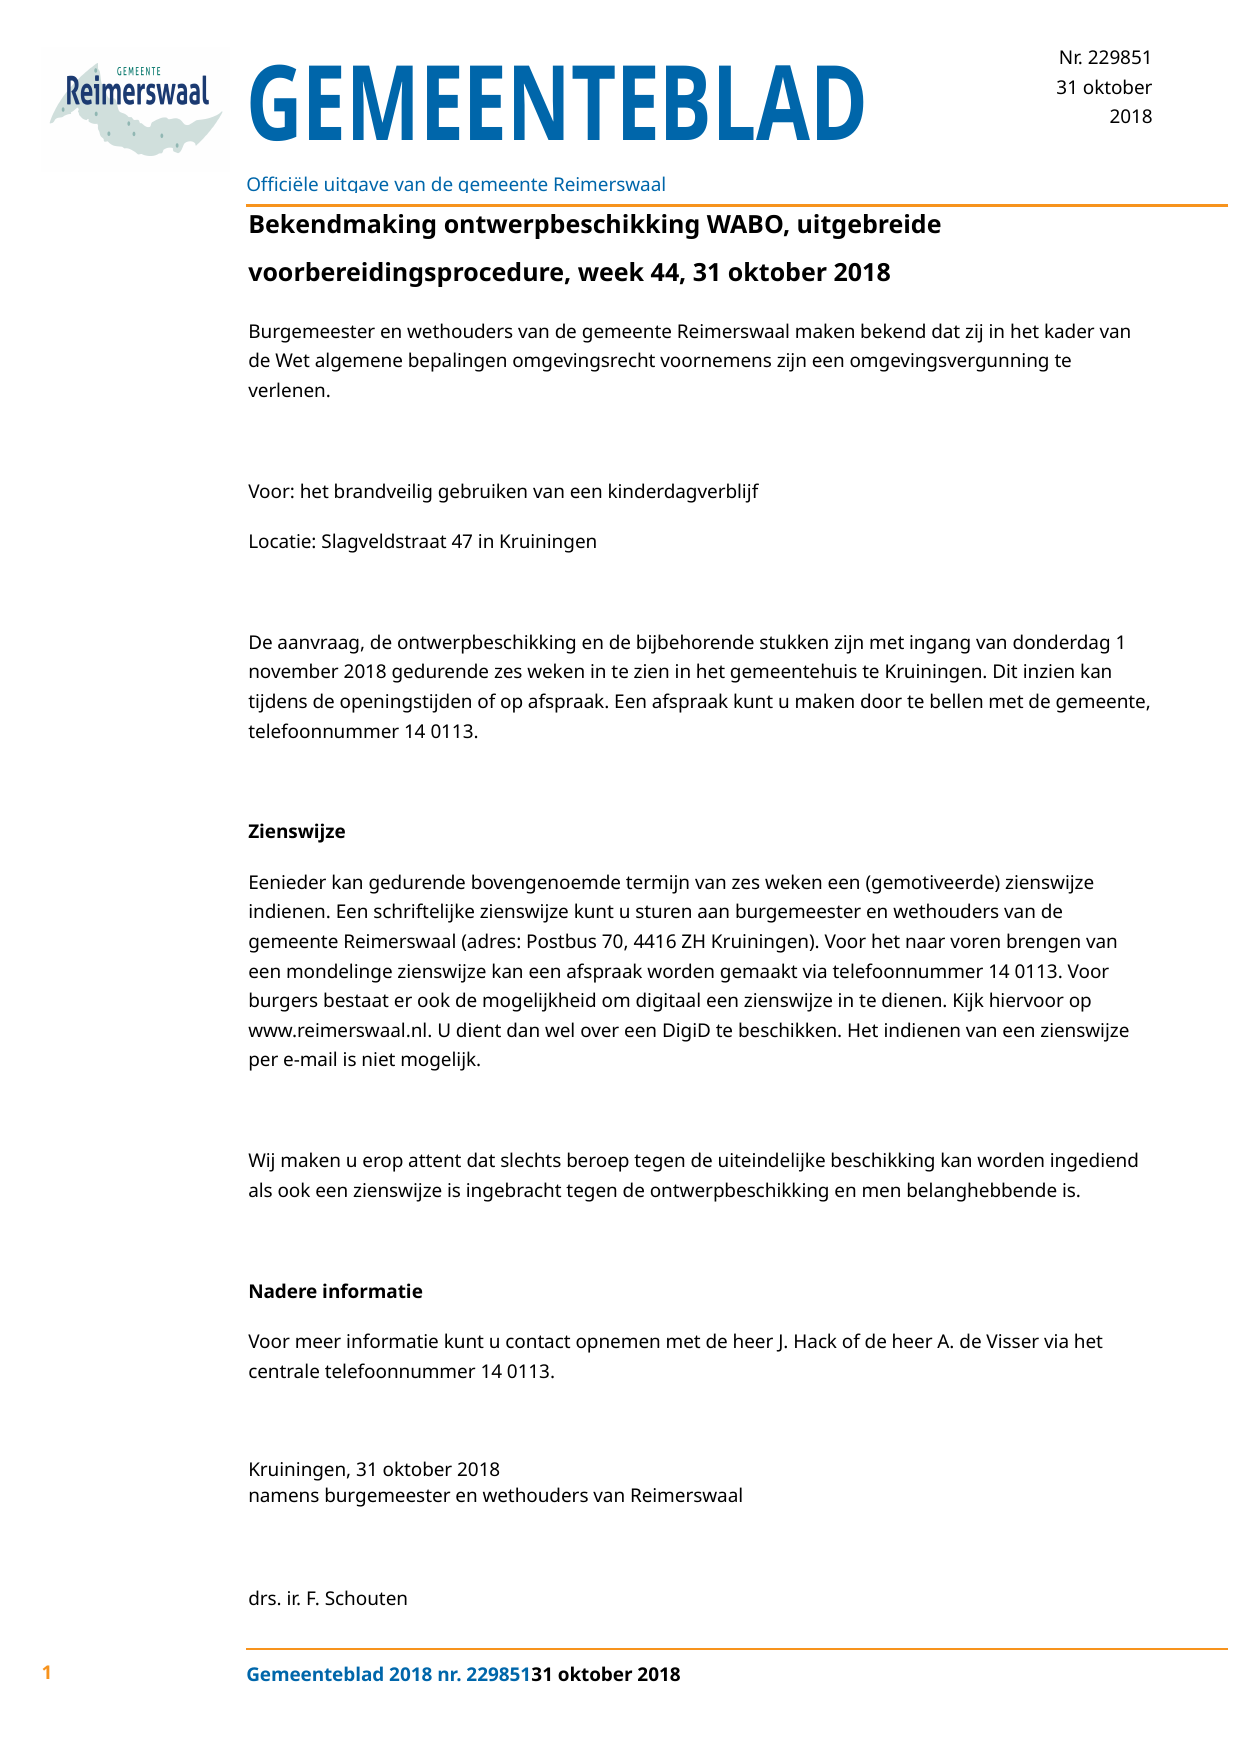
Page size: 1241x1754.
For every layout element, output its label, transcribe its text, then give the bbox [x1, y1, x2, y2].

text Voor meer informatie kunt u contact opnemen met de heer J. Hack of de heer A. de Visser via het centrale telefoonnummer 14 0113. [248, 1328, 1152, 1384]
text Nadere informatie [248, 1278, 1152, 1304]
text Burgemeester en wethouders van de gemeente Reimerswaal maken bekend dat zij in het kader van de Wet algemene bepalingen omgevingsrecht voornemens zijn een omgevingsvergunning te verlenen. [248, 318, 1152, 403]
text Kruiningen, 31 oktober 2018 [248, 1456, 1152, 1482]
text drs. ir. F. Schouten [248, 1585, 1152, 1611]
text Locatie: Slagveldstraat 47 in Kruiningen [248, 528, 1152, 554]
text Voor: het brandveilig gebruiken van een kinderdagverblijf [248, 478, 1152, 504]
picture [41, 47, 231, 172]
text Bekendmaking ontwerpbeschikking WABO, uitgebreide voorbereidingsprocedure, week 44, 31 oktober 2018 [248, 207, 1152, 288]
text Eenieder kan gedurende bovengenoemde termijn van zes weken een (gemotiveerde) zienswijze indienen. Een schriftelijke zienswijze kunt u sturen aan burgemeester en wethouders van de gemeente Reimerswaal (adres: Postbus 70, 4416 ZH Kruiningen). Voor het naar voren brengen van een mondelinge zienswijze kan een afspraak worden gemaakt via telefoonnummer 14 0113. Voor burgers bestaat er ook de mogelijkheid om digitaal een zienswijze in te dienen. Kijk hiervoor op www.reimerswaal.nl. U dient dan wel over een DigiD te beschikken. Het indienen van een zienswijze per e-mail is niet mogelijk. [248, 869, 1152, 1072]
text De aanvraag, de ontwerpbeschikking en de bijbehorende stukken zijn met ingang van donderdag 1 november 2018 gedurende zes weken in te zien in het gemeentehuis te Kruiningen. Dit inzien kan tijdens de openingstijden of op afspraak. Een afspraak kunt u maken door te bellen met de gemeente, telefoonnummer 14 0113. [248, 629, 1152, 744]
text Wij maken u erop attent dat slechts beroep tegen de uiteindelijke beschikking kan worden ingediend als ook een zienswijze is ingebracht tegen de ontwerpbeschikking en men belanghebbende is. [248, 1147, 1152, 1203]
text namens burgemeester en wethouders van Reimerswaal [248, 1482, 1152, 1508]
text Zienswijze [248, 819, 1152, 844]
